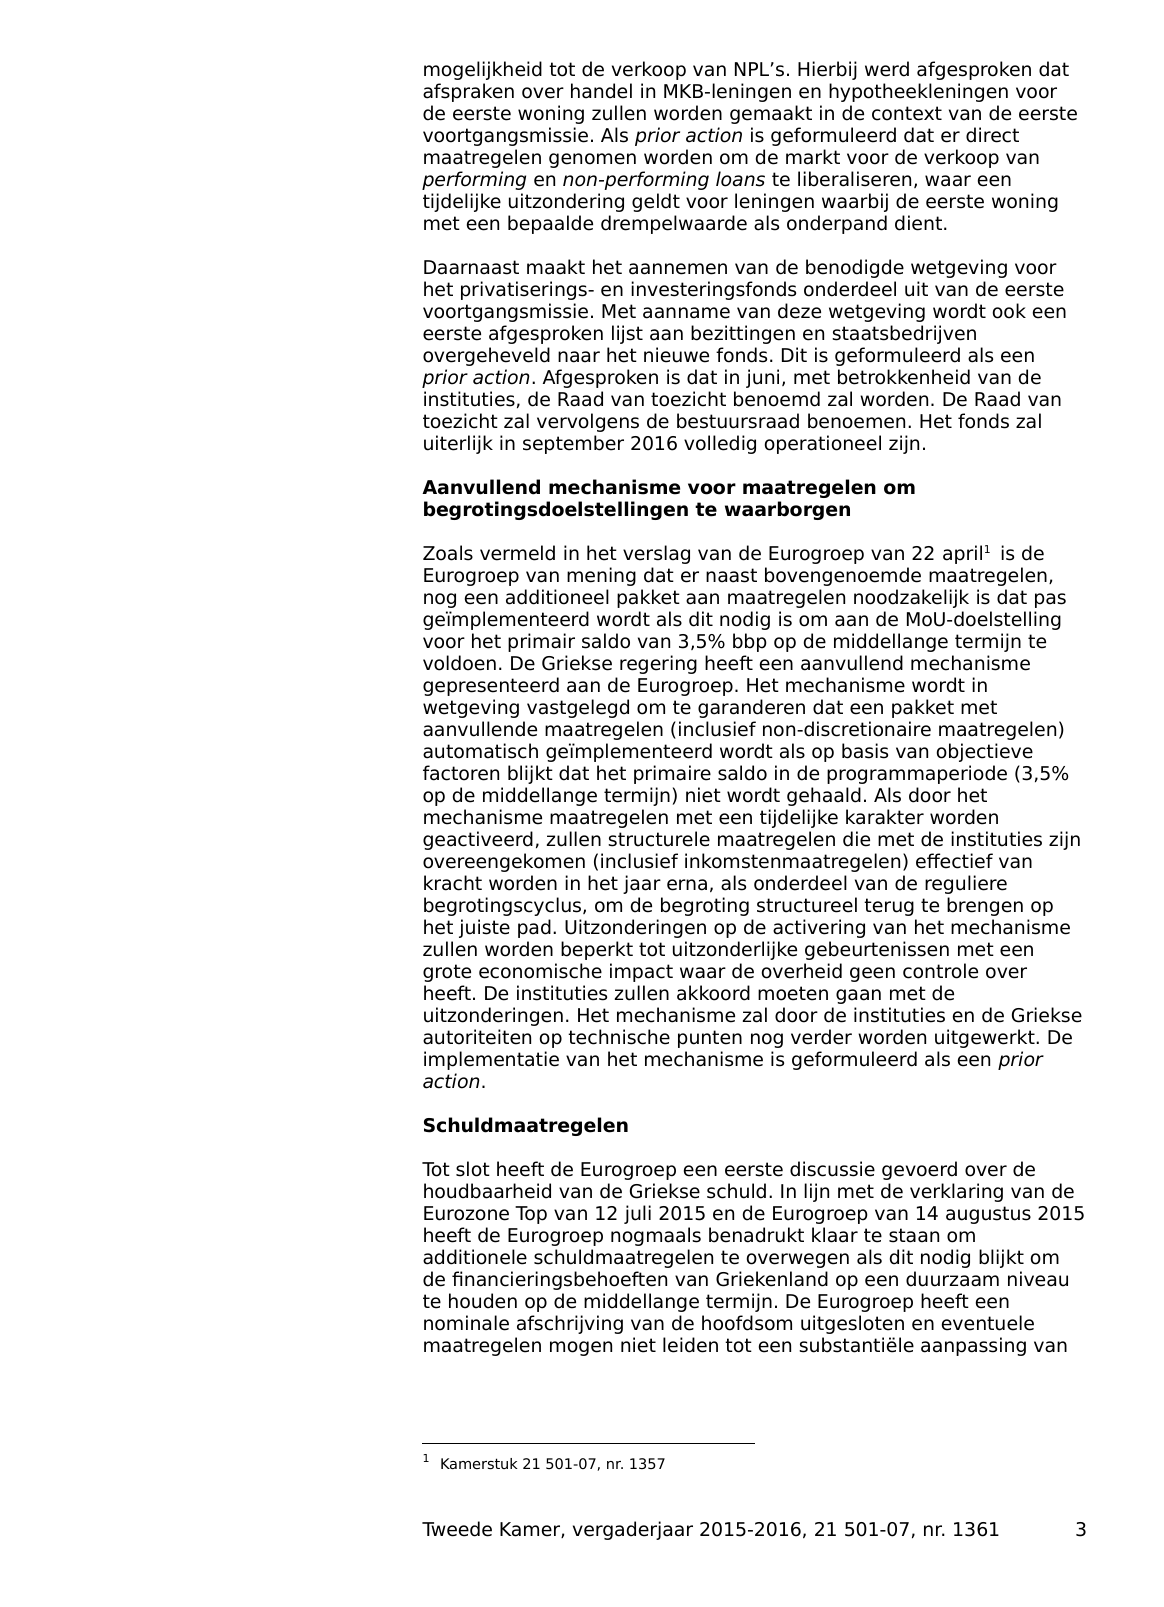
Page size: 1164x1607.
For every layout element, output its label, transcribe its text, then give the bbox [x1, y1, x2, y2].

subtitle Schuldmaatregelen [422, 1115, 1087, 1137]
text Zoals vermeld in het verslag van de Eurogroep van 22 april is de Eurogroep van mening dat er naast bovengenoemde maatregelen, nog een additioneel pakket aan maatregelen noodzakelijk is dat pas geïmplementeerd wordt als dit nodig is om aan de MoU-doelstelling voor het primair saldo van 3,5% bbp op de middellange termijn te voldoen. De Griekse regering heeft een aanvullend mechanisme gepresenteerd aan de Eurogroep. Het mechanisme wordt in wetgeving vastgelegd om te garanderen dat een pakket met aanvullende maatregelen (inclusief non-discretionaire maatregelen) automatisch geïmplementeerd wordt als op basis van objectieve factoren blijkt dat het primaire saldo in de programmaperiode (3,5% op de middellange termijn) niet wordt gehaald. Als door het mechanisme maatregelen met een tijdelijke karakter worden geactiveerd, zullen structurele maatregelen die met de instituties zijn overeengekomen (inclusief inkomstenmaatregelen) effectief van kracht worden in het jaar erna, als onderdeel van de reguliere begrotingscyclus, om de begroting structureel terug te brengen op het juiste pad. Uitzonderingen op de activering van het mechanisme zullen worden beperkt tot uitzonderlijke gebeurtenissen met een grote economische impact waar de overheid geen controle over heeft. De instituties zullen akkoord moeten gaan met de uitzonderingen. Het mechanisme zal door de instituties en de Griekse autoriteiten op technische punten nog verder worden uitgewerkt. De implementatie van het mechanisme is geformuleerd als een prior action. [422, 543, 1087, 1093]
text mogelijkheid tot de verkoop van NPL’s. Hierbij werd afgesproken dat afspraken over handel in MKB-leningen en hypotheekleningen voor de eerste woning zullen worden gemaakt in de context van de eerste voortgangsmissie. Als prior action is geformuleerd dat er direct maatregelen genomen worden om de markt voor de verkoop van performing en non-performing loans te liberaliseren, waar een tijdelijke uitzondering geldt voor leningen waarbij de eerste woning met een bepaalde drempelwaarde als onderpand dient. [422, 59, 1087, 235]
text Kamerstuk 21 501-07, nr. 1357 [422, 1452, 1087, 1474]
text Daarnaast maakt het aannemen van de benodigde wetgeving voor het privatiserings- en investeringsfonds onderdeel uit van de eerste voortgangsmissie. Met aanname van deze wetgeving wordt ook een eerste afgesproken lijst aan bezittingen en staatsbedrijven overgeheveld naar het nieuwe fonds. Dit is geformuleerd als een prior action. Afgesproken is dat in juni, met betrokkenheid van de instituties, de Raad van toezicht benoemd zal worden. De Raad van toezicht zal vervolgens de bestuursraad benoemen. Het fonds zal uiterlijk in september 2016 volledig operationeel zijn. [422, 257, 1087, 455]
text Tot slot heeft de Eurogroep een eerste discussie gevoerd over de houdbaarheid van de Griekse schuld. In lijn met de verklaring van de Eurozone Top van 12 juli 2015 en de Eurogroep van 14 augustus 2015 heeft de Eurogroep nogmaals benadrukt klaar te staan om additionele schuldmaatregelen te overwegen als dit nodig blijkt om de financieringsbehoeften van Griekenland op een duurzaam niveau te houden op de middellange termijn. De Eurogroep heeft een nominale afschrijving van de hoofdsom uitgesloten en eventuele maatregelen mogen niet leiden tot een substantiële aanpassing van [422, 1159, 1087, 1357]
subtitle Aanvullend mechanisme voor maatregelen om begrotingsdoelstellingen te waarborgen [422, 477, 1087, 521]
